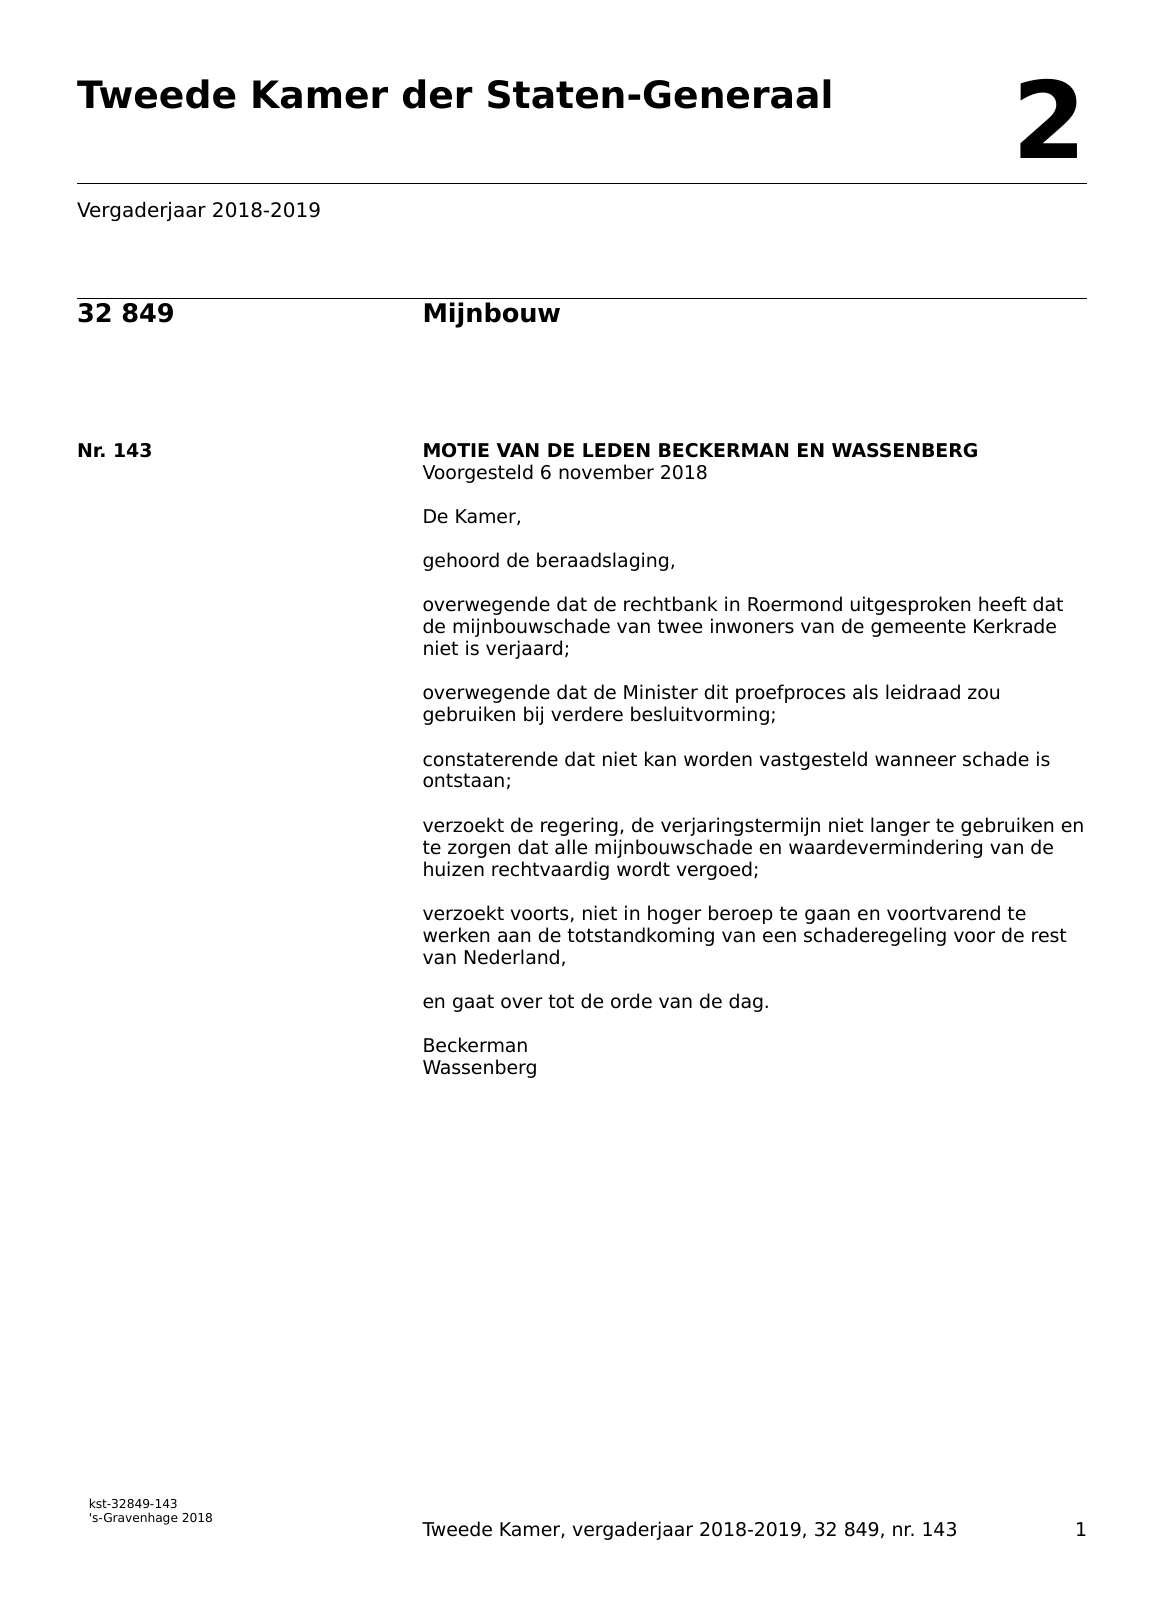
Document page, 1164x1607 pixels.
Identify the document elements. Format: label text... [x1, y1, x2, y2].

text verzoekt voorts, niet in hoger beroep te gaan en voortvarend te werken aan de totstandkoming van een schaderegeling voor de rest van Nederland, [422, 903, 1087, 969]
subtitle 32 849 Mijnbouw [77, 299, 1087, 329]
text gehoord de beraadslaging, [422, 550, 1087, 572]
text overwegende dat de rechtbank in Roermond uitgesproken heeft dat de mijnbouwschade van twee inwoners van de gemeente Kerkrade niet is verjaard; [422, 594, 1087, 660]
table_cell Vergaderjaar 2018-2019 [77, 184, 1087, 298]
text verzoekt de regering, de verjaringstermijn niet langer te gebruiken en te zorgen dat alle mijnbouwschade en waardevermindering van de huizen rechtvaardig wordt vergoed; [422, 814, 1087, 881]
table_header Tweede Kamer der Staten-Generaal [77, 59, 886, 183]
text 's-Gravenhage 2018 [88, 1511, 323, 1525]
subtitle Nr. 143 MOTIE VAN DE LEDEN BECKERMAN EN WASSENBERG [77, 440, 1087, 462]
text constaterende dat niet kan worden vastgesteld wanneer schade is ontstaan; [422, 748, 1087, 792]
text Wassenberg [422, 1057, 1087, 1079]
text overwegende dat de Minister dit proefproces als leidraad zou gebruiken bij verdere besluitvorming; [422, 682, 1087, 726]
text en gaat over tot de orde van de dag. [422, 991, 1087, 1013]
text Beckerman [422, 1035, 1087, 1057]
text kst-32849-143 [88, 1497, 323, 1511]
table_header 2 [886, 59, 1087, 183]
text De Kamer, [422, 506, 1087, 528]
text Voorgesteld 6 november 2018 [422, 462, 1087, 484]
